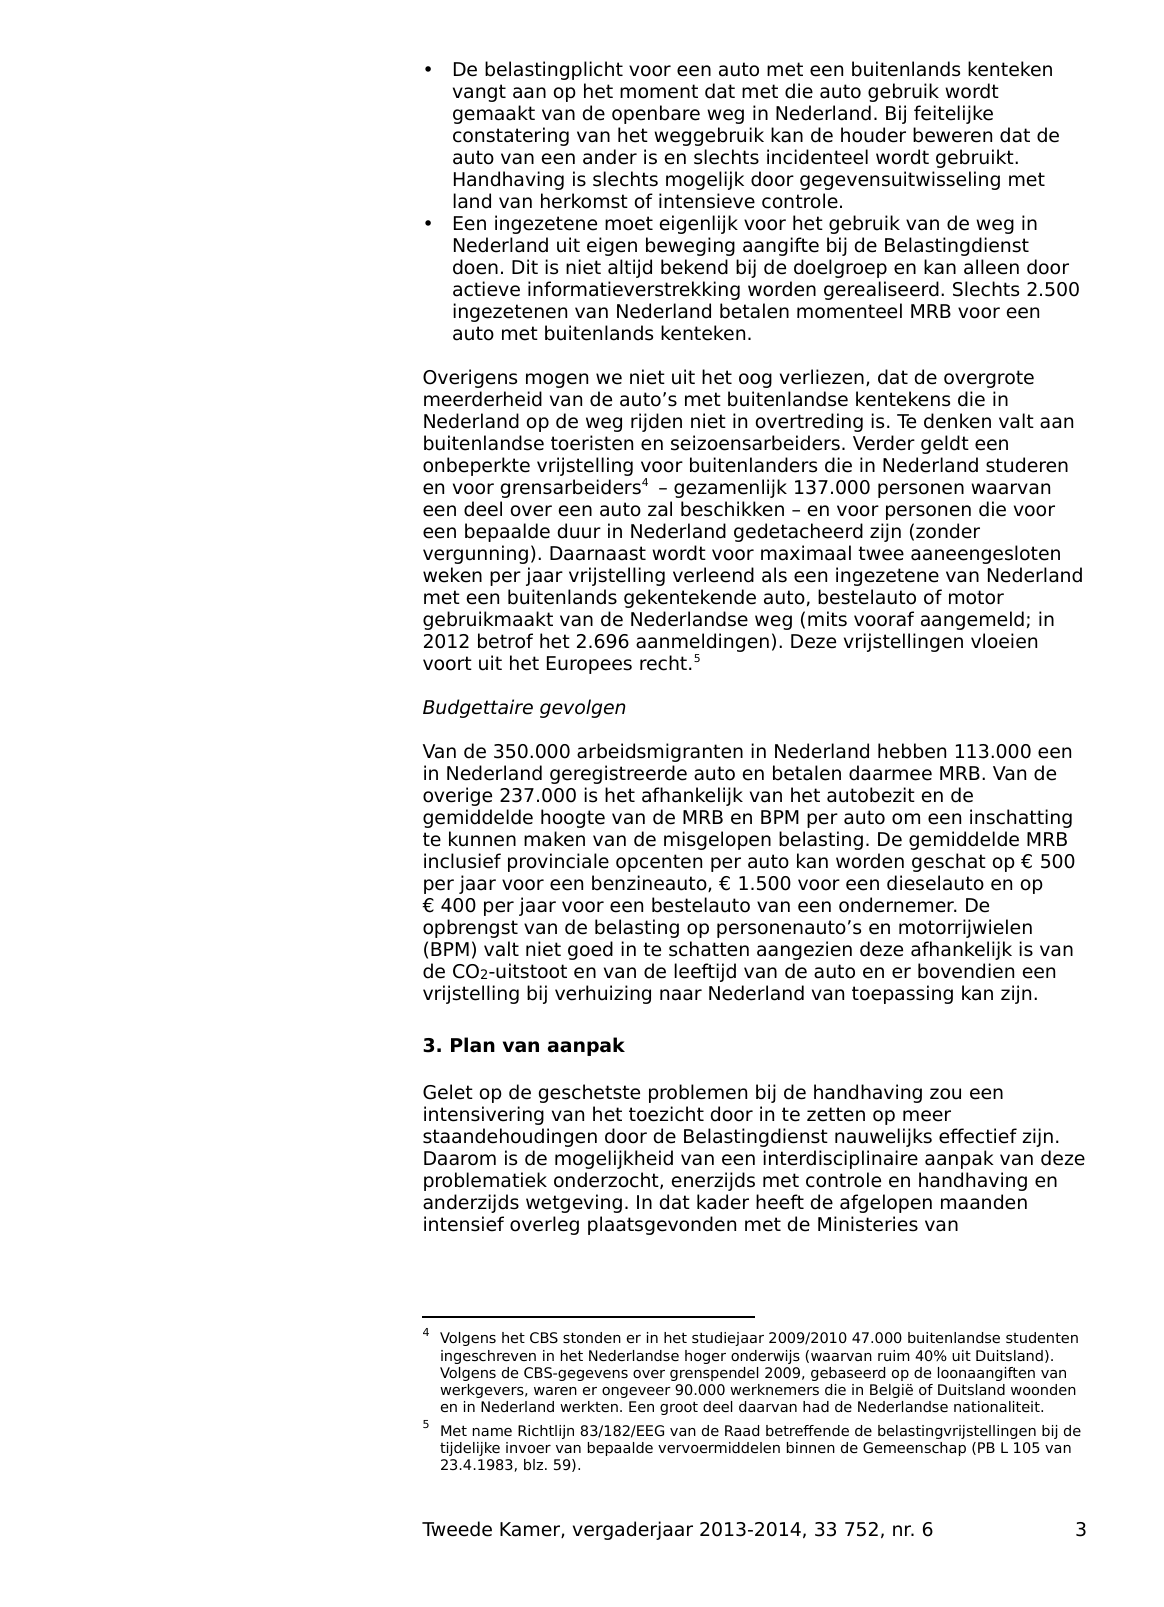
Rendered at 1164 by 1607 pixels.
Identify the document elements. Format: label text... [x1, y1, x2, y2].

text • De belastingplicht voor een auto met een buitenlands kenteken vangt aan op het moment dat met die auto gebruik wordt gemaakt van de openbare weg in Nederland. Bij feitelijke constatering van het weggebruik kan de houder beweren dat de auto van een ander is en slechts incidenteel wordt gebruikt. Handhaving is slechts mogelijk door gegevensuitwisseling met land van herkomst of intensieve controle. [422, 59, 1087, 213]
text Overigens mogen we niet uit het oog verliezen, dat de overgrote meerderheid van de auto’s met buitenlandse kentekens die in Nederland op de weg rijden niet in overtreding is. Te denken valt aan buitenlandse toeristen en seizoensarbeiders. Verder geldt een onbeperkte vrijstelling voor buitenlanders die in Nederland studeren en voor grensarbeiders – gezamenlijk 137.000 personen waarvan een deel over een auto zal beschikken – en voor personen die voor een bepaalde duur in Nederland gedetacheerd zijn (zonder vergunning). Daarnaast wordt voor maximaal twee aaneengesloten weken per jaar vrijstelling verleend als een ingezetene van Nederland met een buitenlands gekentekende auto, bestelauto of motor gebruikmaakt van de Nederlandse weg (mits vooraf aangemeld; in 2012 betrof het 2.696 aanmeldingen). Deze vrijstellingen vloeien voort uit het Europees recht. [422, 367, 1087, 675]
subtitle 3. Plan van aanpak [422, 1035, 1087, 1057]
subtitle Budgettaire gevolgen [422, 697, 1087, 719]
text Volgens het CBS stonden er in het studiejaar 2009/2010 47.000 buitenlandse studenten ingeschreven in het Nederlandse hoger onderwijs (waarvan ruim 40% uit Duitsland). Volgens de CBS-gegevens over grenspendel 2009, gebaseerd op de loonaangiften van werkgevers, waren er ongeveer 90.000 werknemers die in België of Duitsland woonden en in Nederland werkten. Een groot deel daarvan had de Nederlandse nationaliteit. [422, 1326, 1087, 1416]
text Van de 350.000 arbeidsmigranten in Nederland hebben 113.000 een in Nederland geregistreerde auto en betalen daarmee MRB. Van de overige 237.000 is het afhankelijk van het autobezit en de gemiddelde hoogte van de MRB en BPM per auto om een inschatting te kunnen maken van de misgelopen belasting. De gemiddelde MRB inclusief provinciale opcenten per auto kan worden geschat op € 500 per jaar voor een benzineauto, € 1.500 voor een dieselauto en op € 400 per jaar voor een bestelauto van een ondernemer. De opbrengst van de belasting op personenauto’s en motorrijwielen (BPM) valt niet goed in te schatten aangezien deze afhankelijk is van de CO2-uitstoot en van de leeftijd van de auto en er bovendien een vrijstelling bij verhuizing naar Nederland van toepassing kan zijn. [422, 741, 1087, 1005]
text Gelet op de geschetste problemen bij de handhaving zou een intensivering van het toezicht door in te zetten op meer staandehoudingen door de Belastingdienst nauwelijks effectief zijn. Daarom is de mogelijkheid van een interdisciplinaire aanpak van deze problematiek onderzocht, enerzijds met controle en handhaving en anderzijds wetgeving. In dat kader heeft de afgelopen maanden intensief overleg plaatsgevonden met de Ministeries van [422, 1082, 1087, 1236]
text • Een ingezetene moet eigenlijk voor het gebruik van de weg in Nederland uit eigen beweging aangifte bij de Belastingdienst doen. Dit is niet altijd bekend bij de doelgroep en kan alleen door actieve informatieverstrekking worden gerealiseerd. Slechts 2.500 ingezetenen van Nederland betalen momenteel MRB voor een auto met buitenlands kenteken. [422, 213, 1087, 345]
text Met name Richtlijn 83/182/EEG van de Raad betreffende de belastingvrijstellingen bij de tijdelijke invoer van bepaalde vervoermiddelen binnen de Gemeenschap (PB L 105 van 23.4.1983, blz. 59). [422, 1418, 1087, 1474]
